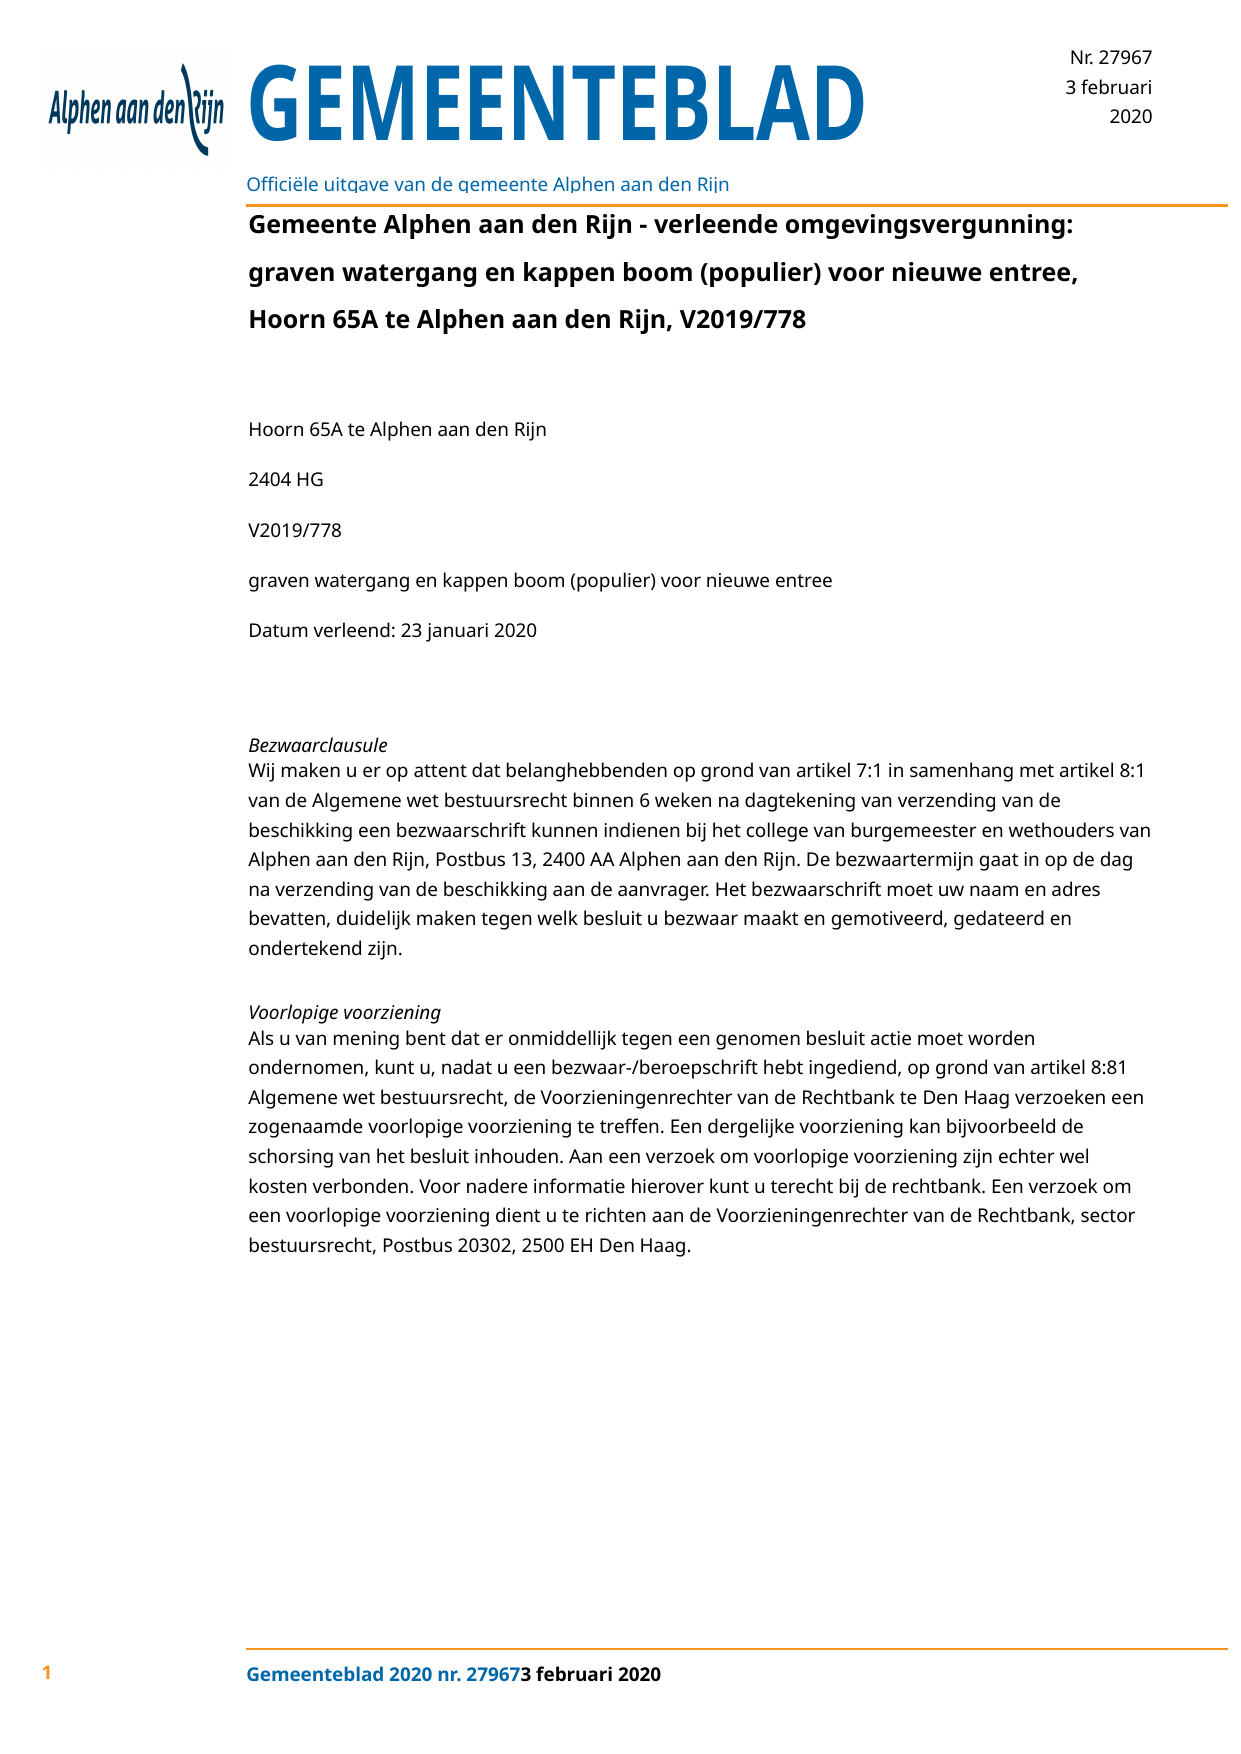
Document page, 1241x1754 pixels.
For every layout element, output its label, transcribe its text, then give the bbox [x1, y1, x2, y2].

text Datum verleend: 23 januari 2020 [248, 618, 1152, 643]
text Hoorn 65A te Alphen aan den Rijn [248, 416, 1152, 442]
text Gemeente Alphen aan den Rijn - verleende omgevingsvergunning: graven watergang en kappen boom (populier) voor nieuwe entree, Hoorn 65A te Alphen aan den Rijn, V2019/778 [248, 207, 1152, 336]
text V2019/778 [248, 517, 1152, 542]
text Wij maken u er op attent dat belanghebbenden op grond van artikel 7:1 in samenhang met artikel 8:1 van de Algemene wet bestuursrecht binnen 6 weken na dagtekening van verzending van de beschikking een bezwaarschrift kunnen indienen bij het college van burgemeester en wethouders van Alphen aan den Rijn, Postbus 13, 2400 AA Alphen aan den Rijn. De bezwaartermijn gaat in op de dag na verzending van de beschikking aan de aanvrager. Het bezwaarschrift moet uw naam en adres bevatten, duidelijk maken tegen welk besluit u bezwaar maakt en gemotiveerd, gedateerd en ondertekend zijn. [248, 758, 1152, 961]
text 2404 HG [248, 466, 1152, 492]
text Voorlopige voorziening [248, 999, 1152, 1025]
text graven watergang en kappen boom (populier) voor nieuwe entree [248, 567, 1152, 593]
picture [41, 47, 231, 172]
text Bezwaarclausule [248, 732, 1152, 758]
text Als u van mening bent dat er onmiddellijk tegen een genomen besluit actie moet worden ondernomen, kunt u, nadat u een bezwaar-/beroepschrift hebt ingediend, op grond van artikel 8:81 Algemene wet bestuursrecht, de Voorzieningenrechter van de Rechtbank te Den Haag verzoeken een zogenaamde voorlopige voorziening te treffen. Een dergelijke voorziening kan bijvoorbeeld de schorsing van het besluit inhouden. Aan een verzoek om voorlopige voorziening zijn echter wel kosten verbonden. Voor nadere informatie hierover kunt u terecht bij de rechtbank. Een verzoek om een voorlopige voorziening dient u te richten aan de Voorzieningenrechter van de Rechtbank, sector bestuursrecht, Postbus 20302, 2500 EH Den Haag. [248, 1025, 1152, 1258]
